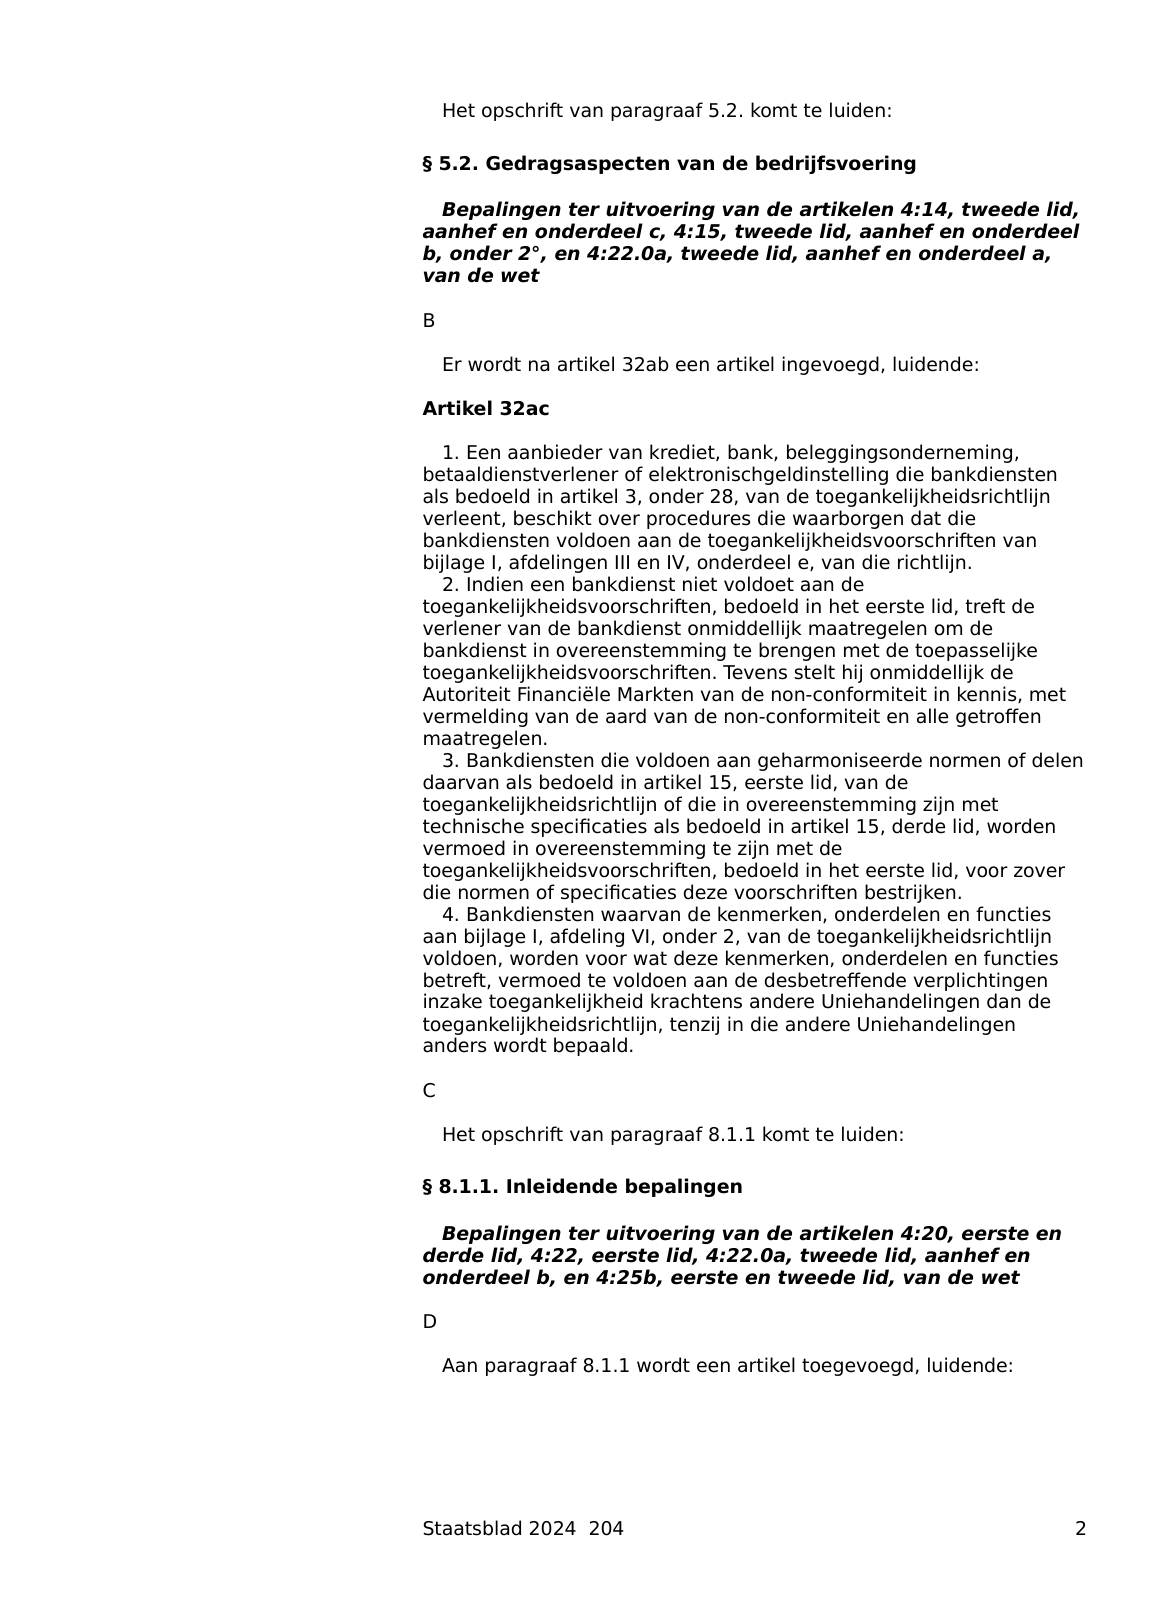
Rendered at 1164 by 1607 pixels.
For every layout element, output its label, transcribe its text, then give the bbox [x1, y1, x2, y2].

text Bepalingen ter uitvoering van de artikelen 4:14, tweede lid, aanhef en onderdeel c, 4:15, tweede lid, aanhef en onderdeel b, onder 2°, en 4:22.0a, tweede lid, aanhef en onderdeel a, van de wet [422, 199, 1087, 287]
text Het opschrift van paragraaf 5.2. komt te luiden: [422, 100, 1087, 122]
text 1. Een aanbieder van krediet, bank, beleggingsonderneming, betaaldienstverlener of elektronischgeldinstelling die bankdiensten als bedoeld in artikel 3, onder 28, van de toegankelijkheidsrichtlijn verleent, beschikt over procedures die waarborgen dat die bankdiensten voldoen aan de toegankelijkheidsvoorschriften van bijlage I, afdelingen III en IV, onderdeel e, van die richtlijn. [422, 442, 1087, 574]
text D [422, 1311, 1087, 1333]
text 4. Bankdiensten waarvan de kenmerken, onderdelen en functies aan bijlage I, afdeling VI, onder 2, van de toegankelijkheidsrichtlijn voldoen, worden voor wat deze kenmerken, onderdelen en functies betreft, vermoed te voldoen aan de desbetreffende verplichtingen inzake toegankelijkheid krachtens andere Uniehandelingen dan de toegankelijkheidsrichtlijn, tenzij in die andere Uniehandelingen anders wordt bepaald. [422, 903, 1087, 1057]
subtitle Artikel 32ac [422, 398, 1087, 420]
text B [422, 309, 1087, 331]
subtitle § 5.2. Gedragsaspecten van de bedrijfsvoering [422, 152, 1087, 174]
text 3. Bankdiensten die voldoen aan geharmoniseerde normen of delen daarvan als bedoeld in artikel 15, eerste lid, van de toegankelijkheidsrichtlijn of die in overeenstemming zijn met technische specificaties als bedoeld in artikel 15, derde lid, worden vermoed in overeenstemming te zijn met de toegankelijkheidsvoorschriften, bedoeld in het eerste lid, voor zover die normen of specificaties deze voorschriften bestrijken. [422, 750, 1087, 903]
text Bepalingen ter uitvoering van de artikelen 4:20, eerste en derde lid, 4:22, eerste lid, 4:22.0a, tweede lid, aanhef en onderdeel b, en 4:25b, eerste en tweede lid, van de wet [422, 1223, 1087, 1289]
text C [422, 1079, 1087, 1102]
subtitle § 8.1.1. Inleidende bepalingen [422, 1176, 1087, 1198]
text Aan paragraaf 8.1.1 wordt een artikel toegevoegd, luidende: [422, 1355, 1087, 1377]
text Er wordt na artikel 32ab een artikel ingevoegd, luidende: [422, 354, 1087, 376]
text Het opschrift van paragraaf 8.1.1 komt te luiden: [422, 1124, 1087, 1146]
text 2. Indien een bankdienst niet voldoet aan de toegankelijkheidsvoorschriften, bedoeld in het eerste lid, treft de verlener van de bankdienst onmiddellijk maatregelen om de bankdienst in overeenstemming te brengen met de toepasselijke toegankelijkheidsvoorschriften. Tevens stelt hij onmiddellijk de Autoriteit Financiële Markten van de non-conformiteit in kennis, met vermelding van de aard van de non-conformiteit en alle getroffen maatregelen. [422, 574, 1087, 750]
